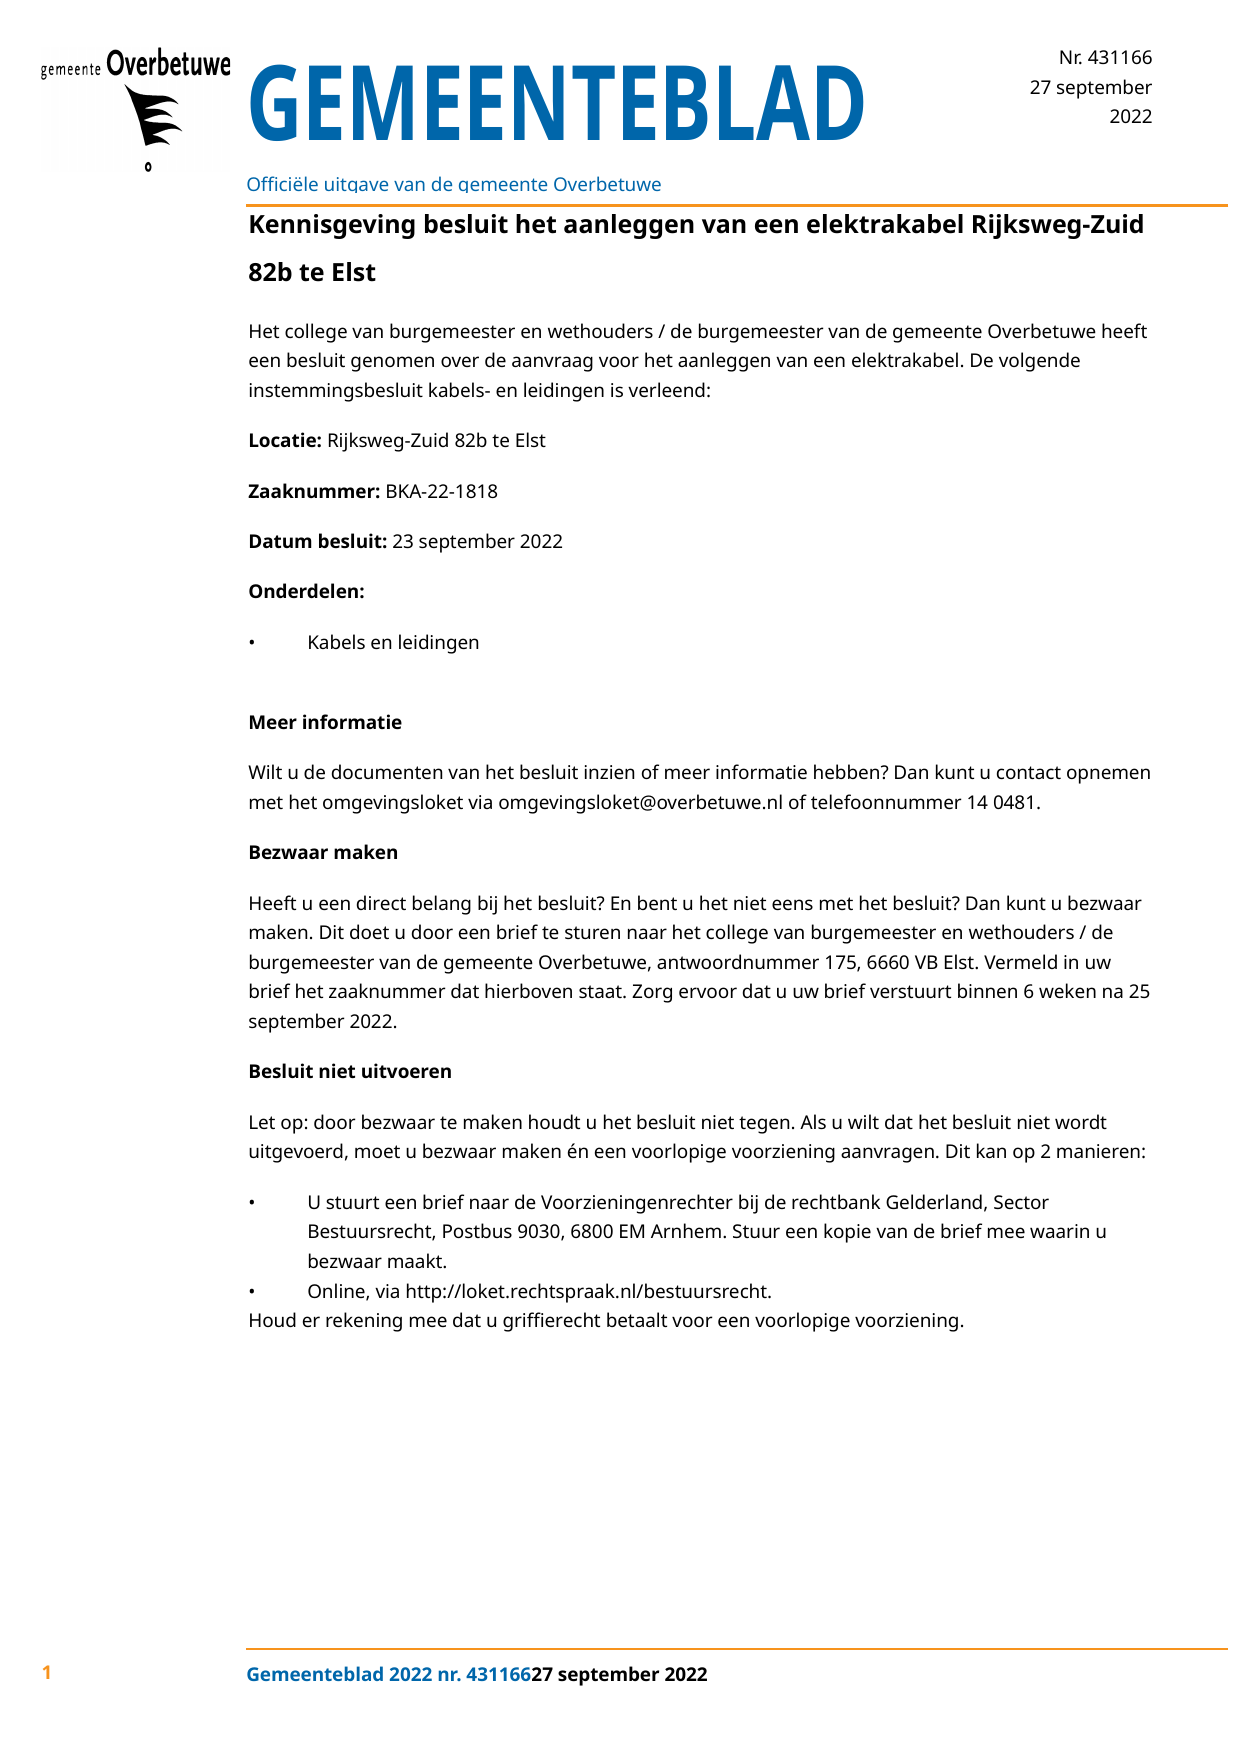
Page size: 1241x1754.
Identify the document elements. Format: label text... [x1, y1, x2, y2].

text Zaaknummer: BKA-22-1818 [248, 478, 1152, 504]
list Online, via http://loket.rechtspraak.nl/bestuursrecht. [248, 1278, 1152, 1304]
text Locatie: Rijksweg-Zuid 82b te Elst [248, 427, 1152, 453]
text Kennisgeving besluit het aanleggen van een elektrakabel Rijksweg-Zuid 82b te Elst [248, 207, 1152, 288]
picture [41, 47, 231, 172]
text Wilt u de documenten van het besluit inzien of meer informatie hebben? Dan kunt u contact opnemen met het omgevingsloket via omgevingsloket@overbetuwe.nl of telefoonnummer 14 0481. [248, 759, 1152, 815]
text Het college van burgemeester en wethouders / de burgemeester van de gemeente Overbetuwe heeft een besluit genomen over de aanvraag voor het aanleggen van een elektrakabel. De volgende instemmingsbesluit kabels- en leidingen is verleend: [248, 318, 1152, 403]
text Let op: door bezwaar te maken houdt u het besluit niet tegen. Als u wilt dat het besluit niet wordt uitgevoerd, moet u bezwaar maken én een voorlopige voorziening aanvragen. Dit kan op 2 manieren: [248, 1109, 1152, 1164]
text Onderdelen: [248, 579, 1152, 604]
text Datum besluit: 23 september 2022 [248, 528, 1152, 554]
list U stuurt een brief naar de Voorzieningenrechter bij de rechtbank Gelderland, Sector Bestuursrecht, Postbus 9030, 6800 EM Arnhem. Stuur een kopie van de brief mee waarin u bezwaar maakt. [248, 1189, 1152, 1274]
text Houd er rekening mee dat u griffierecht betaalt voor een voorlopige voorziening. [248, 1307, 1152, 1333]
text Meer informatie [248, 709, 1152, 735]
text Bezwaar maken [248, 839, 1152, 865]
list Kabels en leidingen [248, 629, 1152, 655]
text Besluit niet uitvoeren [248, 1059, 1152, 1084]
text Heeft u een direct belang bij het besluit? En bent u het niet eens met het besluit? Dan kunt u bezwaar maken. Dit doet u door een brief te sturen naar het college van burgemeester en wethouders / de burgemeester van de gemeente Overbetuwe, antwoordnummer 175, 6660 VB Elst. Vermeld in uw brief het zaaknummer dat hierboven staat. Zorg ervoor dat u uw brief verstuurt binnen 6 weken na 25 september 2022. [248, 890, 1152, 1034]
